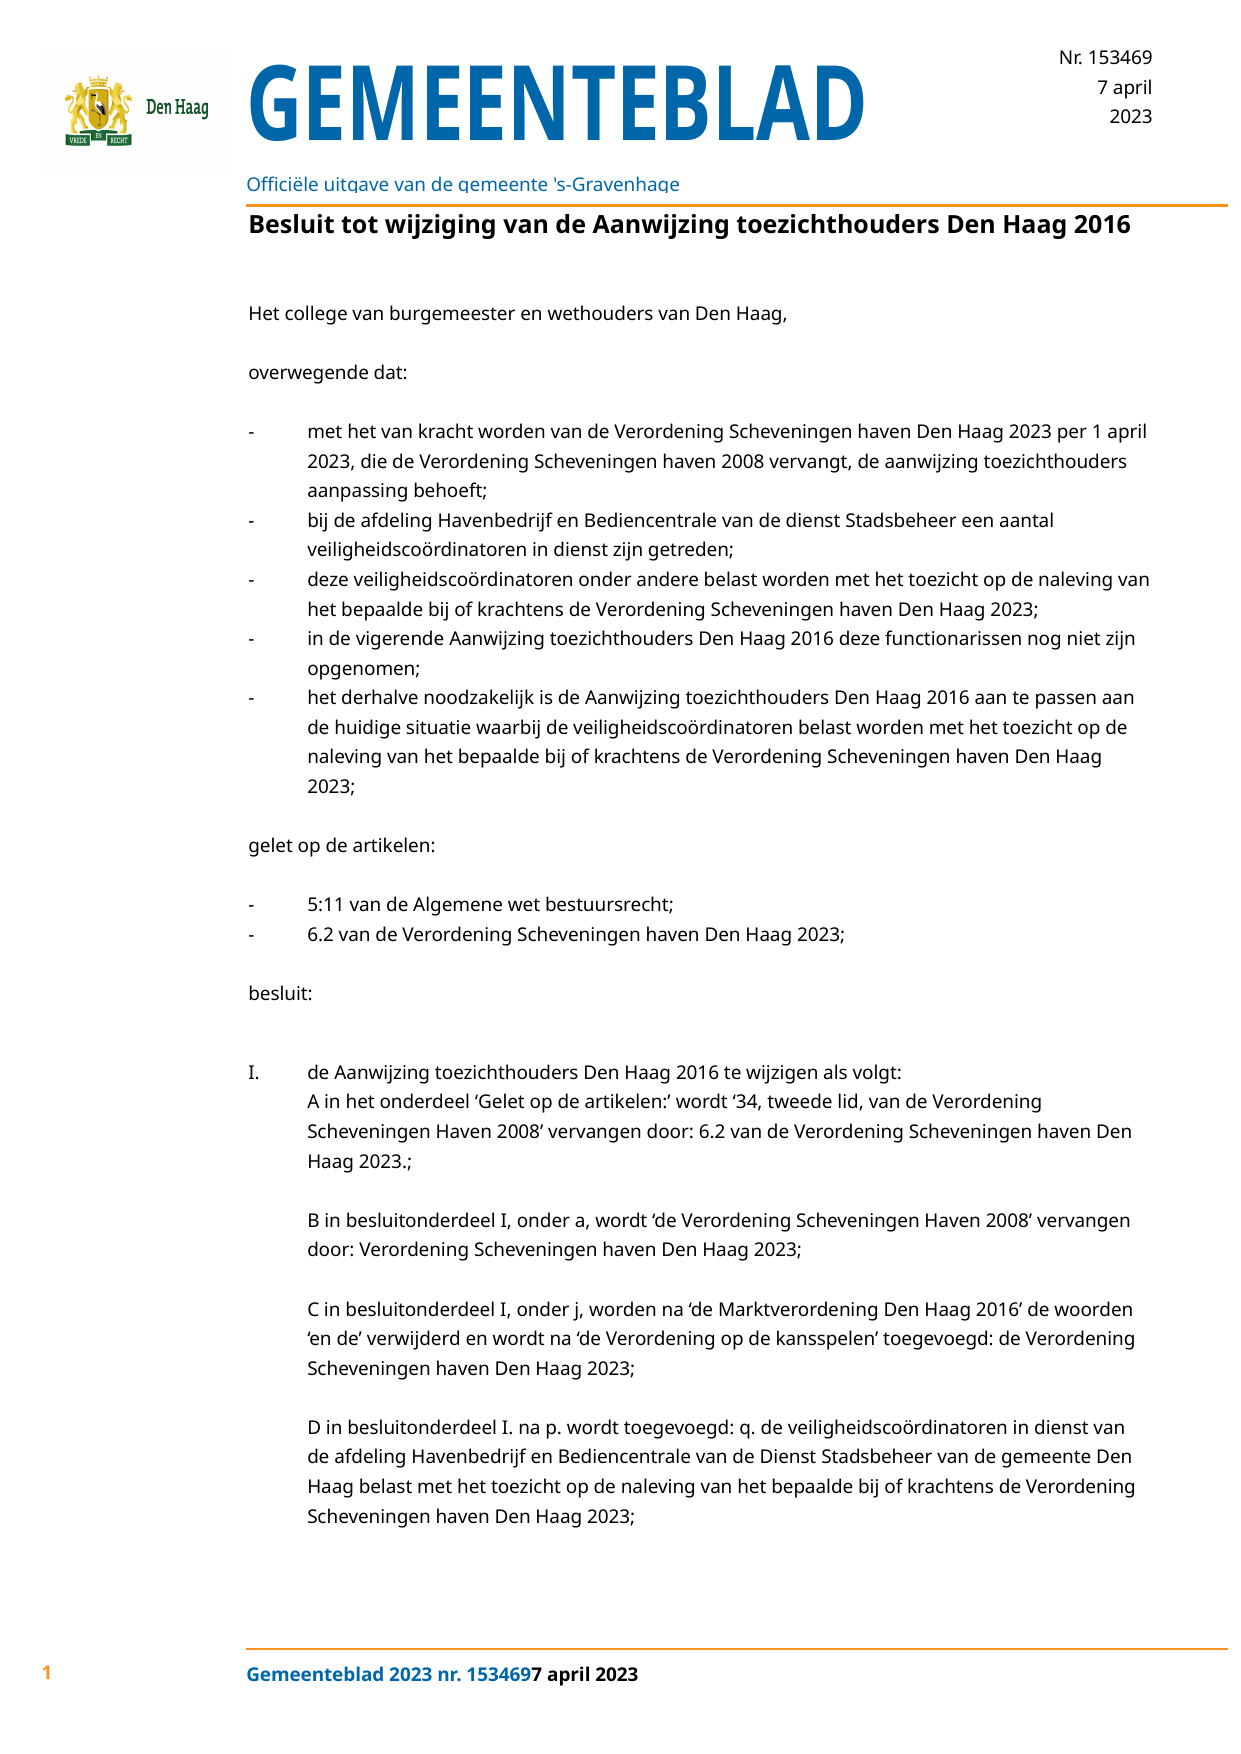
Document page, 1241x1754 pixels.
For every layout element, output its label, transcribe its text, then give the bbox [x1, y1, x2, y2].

text Het college van burgemeester en wethouders van Den Haag, [248, 300, 1152, 326]
list B in besluitonderdeel I, onder a, wordt ‘de Verordening Scheveningen Haven 2008’ vervangen door: Verordening Scheveningen haven Den Haag 2023; [248, 1207, 1152, 1262]
list de Aanwijzing toezichthouders Den Haag 2016 te wijzigen als volgt: [248, 1059, 1152, 1085]
list 6.2 van de Verordening Scheveningen haven Den Haag 2023; [248, 921, 1152, 947]
list 5:11 van de Algemene wet bestuursrecht; [248, 892, 1152, 917]
list met het van kracht worden van de Verordening Scheveningen haven Den Haag 2023 per 1 april 2023, die de Verordening Scheveningen haven 2008 vervangt, de aanwijzing toezichthouders aanpassing behoeft; [248, 418, 1152, 503]
text Besluit tot wijziging van de Aanwijzing toezichthouders Den Haag 2016 [248, 207, 1152, 241]
text overwegende dat: [248, 359, 1152, 385]
text gelet op de artikelen: [248, 832, 1152, 858]
picture [41, 47, 231, 172]
list deze veiligheidscoördinatoren onder andere belast worden met het toezicht op de naleving van het bepaalde bij of krachtens de Verordening Scheveningen haven Den Haag 2023; [248, 566, 1152, 621]
list het derhalve noodzakelijk is de Aanwijzing toezichthouders Den Haag 2016 aan te passen aan de huidige situatie waarbij de veiligheidscoördinatoren belast worden met het toezicht op de naleving van het bepaalde bij of krachtens de Verordening Scheveningen haven Den Haag 2023; [248, 684, 1152, 799]
list A in het onderdeel ‘Gelet op de artikelen:’ wordt ‘34, tweede lid, van de Verordening Scheveningen Haven 2008’ vervangen door: 6.2 van de Verordening Scheveningen haven Den Haag 2023.; [248, 1089, 1152, 1174]
text besluit: [248, 980, 1152, 1006]
list bij de afdeling Havenbedrijf en Bediencentrale van de dienst Stadsbeheer een aantal veiligheidscoördinatoren in dienst zijn getreden; [248, 507, 1152, 562]
list D in besluitonderdeel I. na p. wordt toegevoegd: q. de veiligheidscoördinatoren in dienst van de afdeling Havenbedrijf en Bediencentrale van de Dienst Stadsbeheer van de gemeente Den Haag belast met het toezicht op de naleving van het bepaalde bij of krachtens de Verordening Scheveningen haven Den Haag 2023; [248, 1414, 1152, 1529]
list in de vigerende Aanwijzing toezichthouders Den Haag 2016 deze functionarissen nog niet zijn opgenomen; [248, 625, 1152, 681]
list C in besluitonderdeel I, onder j, worden na ‘de Marktverordening Den Haag 2016’ de woorden ‘en de’ verwijderd en wordt na ‘de Verordening op de kansspelen’ toegevoegd: de Verordening Scheveningen haven Den Haag 2023; [248, 1296, 1152, 1381]
